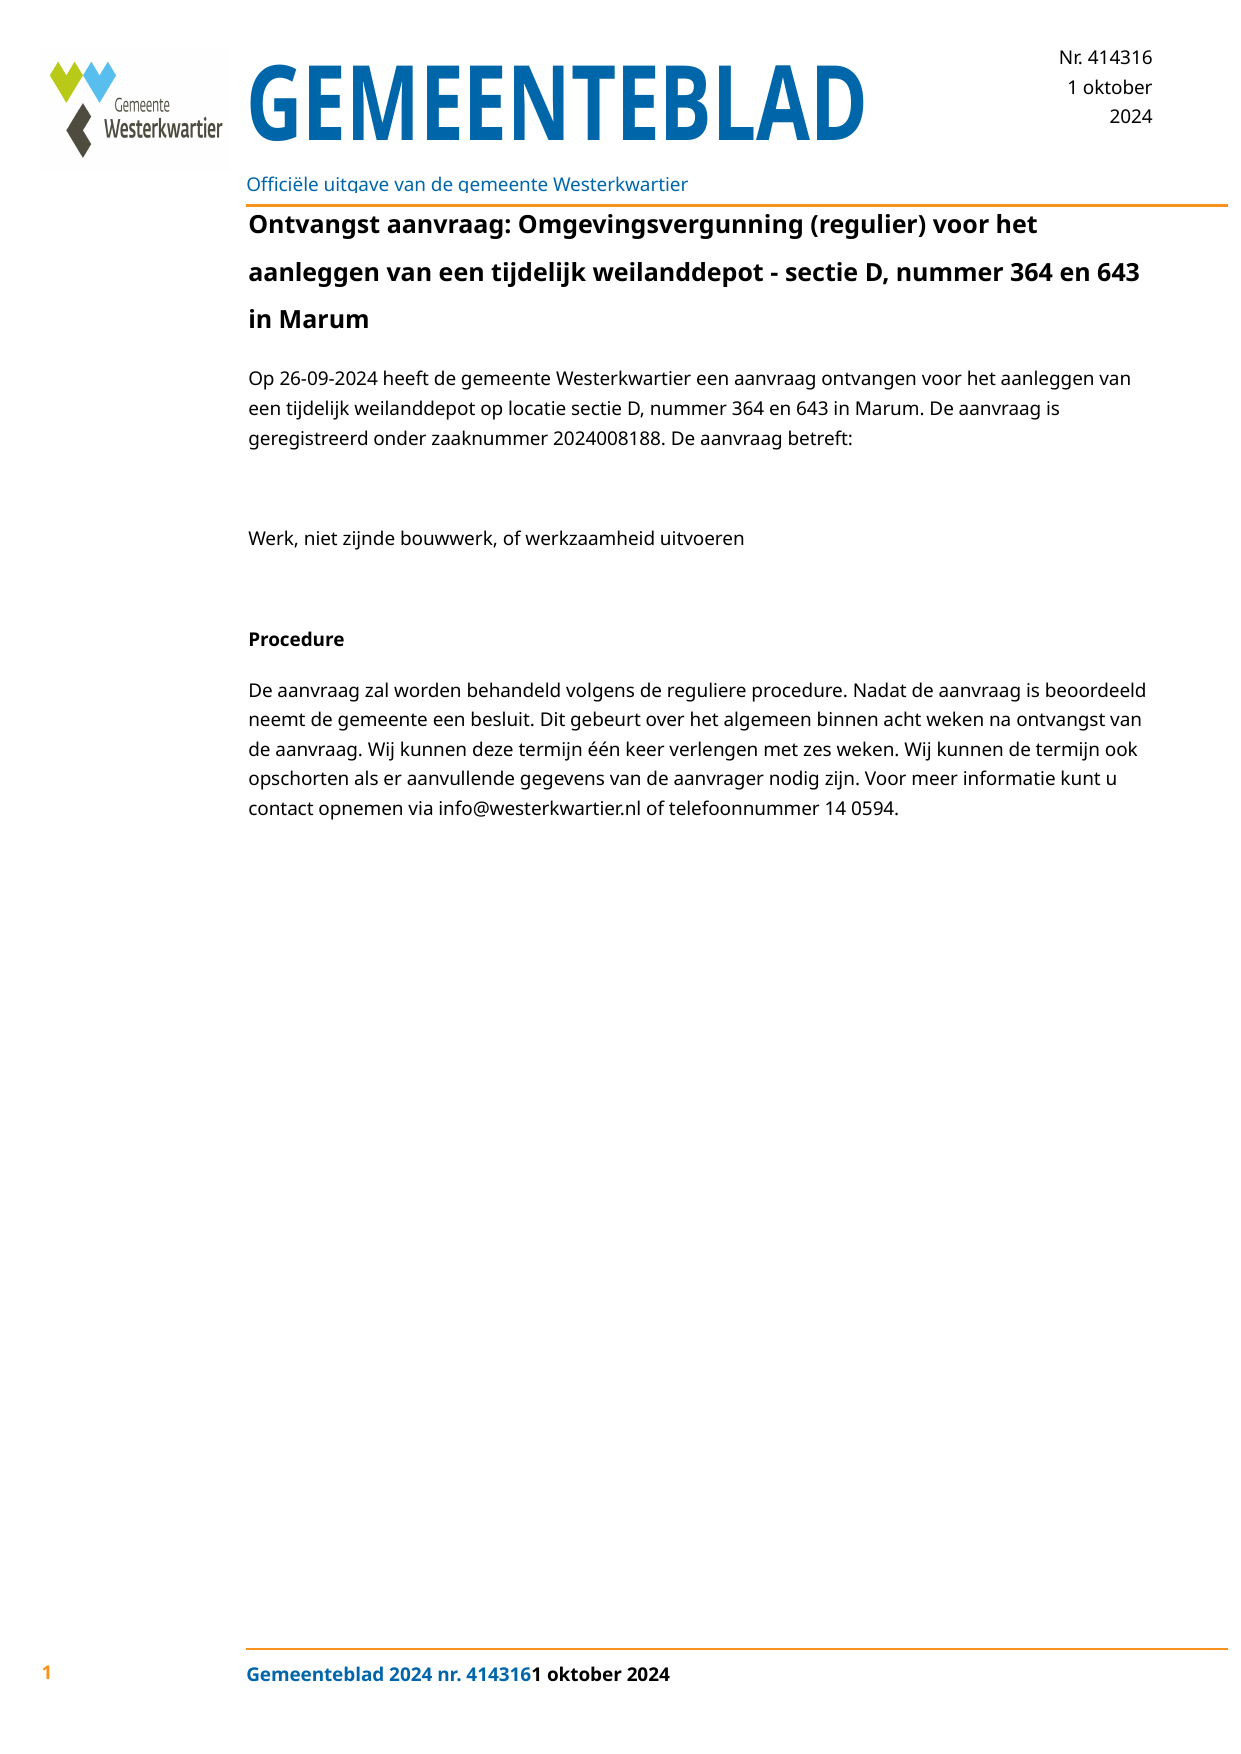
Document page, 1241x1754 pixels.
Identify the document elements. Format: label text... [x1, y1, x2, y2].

text De aanvraag zal worden behandeld volgens de reguliere procedure. Nadat de aanvraag is beoordeeld neemt de gemeente een besluit. Dit gebeurt over het algemeen binnen acht weken na ontvangst van de aanvraag. Wij kunnen deze termijn één keer verlengen met zes weken. Wij kunnen de termijn ook opschorten als er aanvullende gegevens van de aanvrager nodig zijn. Voor meer informatie kunt u contact opnemen via info@westerkwartier.nl of telefoonnummer 14 0594. [248, 677, 1152, 821]
text Op 26-09-2024 heeft de gemeente Westerkwartier een aanvraag ontvangen voor het aanleggen van een tijdelijk weilanddepot op locatie sectie D, nummer 364 en 643 in Marum. De aanvraag is geregistreerd onder zaaknummer 2024008188. De aanvraag betreft: [248, 366, 1152, 450]
picture [41, 47, 231, 172]
text Ontvangst aanvraag: Omgevingsvergunning (regulier) voor het aanleggen van een tijdelijk weilanddepot - sectie D, nummer 364 en 643 in Marum [248, 207, 1152, 336]
text Werk, niet zijnde bouwwerk, of werkzaamheid uitvoeren [248, 526, 1152, 551]
text Procedure [248, 626, 1152, 652]
